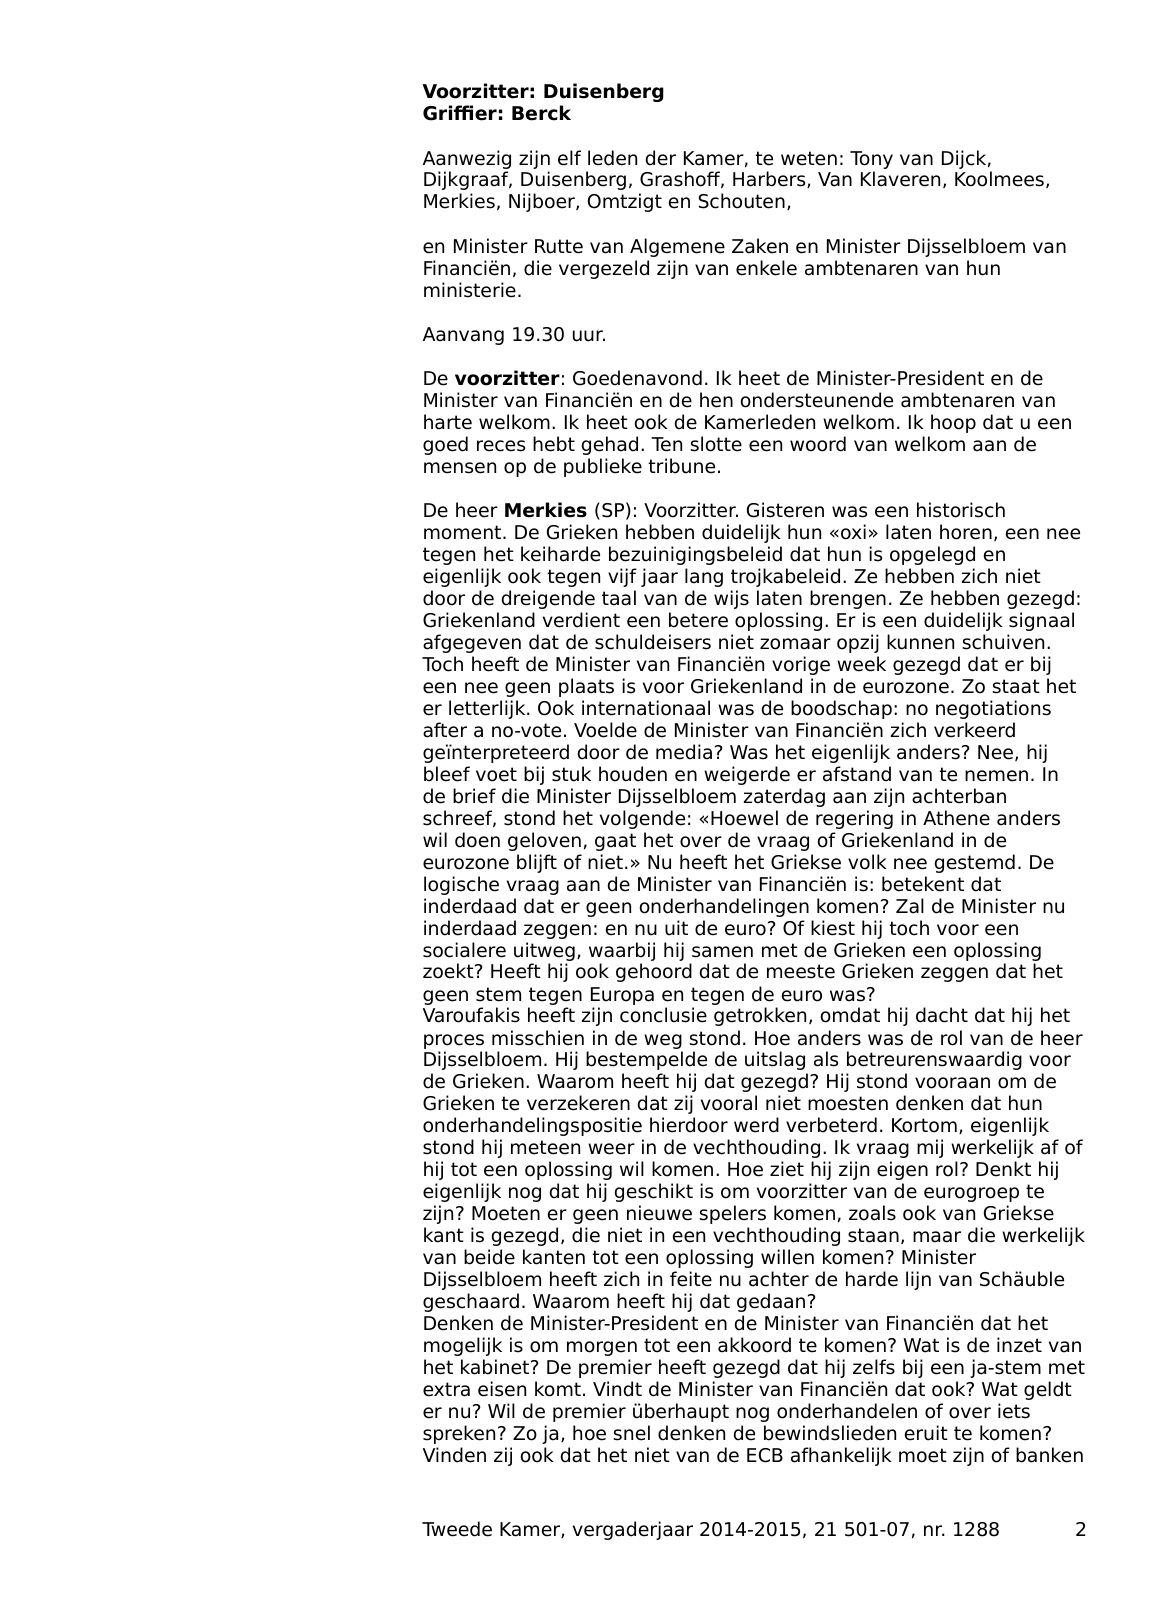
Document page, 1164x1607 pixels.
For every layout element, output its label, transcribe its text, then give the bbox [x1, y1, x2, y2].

text Aanvang 19.30 uur. [422, 324, 1087, 346]
text Griffier: Berck [422, 103, 1087, 125]
text en Minister Rutte van Algemene Zaken en Minister Dijsselbloem van Financiën, die vergezeld zijn van enkele ambtenaren van hun ministerie. [422, 236, 1087, 301]
text Denken de Minister-President en de Minister van Financiën dat het mogelijk is om morgen tot een akkoord te komen? Wat is de inzet van het kabinet? De premier heeft gezegd dat hij zelfs bij een ja-stem met extra eisen komt. Vindt de Minister van Financiën dat ook? Wat geldt er nu? Wil de premier überhaupt nog onderhandelen of over iets spreken? Zo ja, hoe snel denken de bewindslieden eruit te komen? Vinden zij ook dat het niet van de ECB afhankelijk moet zijn of banken [422, 1313, 1087, 1467]
text De voorzitter: Goedenavond. Ik heet de Minister-President en de Minister van Financiën en de hen ondersteunende ambtenaren van harte welkom. Ik heet ook de Kamerleden welkom. Ik hoop dat u een goed reces hebt gehad. Ten slotte een woord van welkom aan de mensen op de publieke tribune. [422, 368, 1087, 478]
text De heer Merkies (SP): Voorzitter. Gisteren was een historisch moment. De Grieken hebben duidelijk hun «oxi» laten horen, een nee tegen het keiharde bezuinigingsbeleid dat hun is opgelegd en eigenlijk ook tegen vijf jaar lang trojkabeleid. Ze hebben zich niet door de dreigende taal van de wijs laten brengen. Ze hebben gezegd: Griekenland verdient een betere oplossing. Er is een duidelijk signaal afgegeven dat de schuldeisers niet zomaar opzij kunnen schuiven. Toch heeft de Minister van Financiën vorige week gezegd dat er bij een nee geen plaats is voor Griekenland in de eurozone. Zo staat het er letterlijk. Ook internationaal was de boodschap: no negotiations after a no-vote. Voelde de Minister van Financiën zich verkeerd geïnterpreteerd door de media? Was het eigenlijk anders? Nee, hij bleef voet bij stuk houden en weigerde er afstand van te nemen. In de brief die Minister Dijsselbloem zaterdag aan zijn achterban schreef, stond het volgende: «Hoewel de regering in Athene anders wil doen geloven, gaat het over de vraag of Griekenland in de eurozone blijft of niet.» Nu heeft het Griekse volk nee gestemd. De logische vraag aan de Minister van Financiën is: betekent dat inderdaad dat er geen onderhandelingen komen? Zal de Minister nu inderdaad zeggen: en nu uit de euro? Of kiest hij toch voor een socialere uitweg, waarbij hij samen met de Grieken een oplossing zoekt? Heeft hij ook gehoord dat de meeste Grieken zeggen dat het geen stem tegen Europa en tegen de euro was? [422, 500, 1087, 1005]
text Varoufakis heeft zijn conclusie getrokken, omdat hij dacht dat hij het proces misschien in de weg stond. Hoe anders was de rol van de heer Dijsselbloem. Hij bestempelde de uitslag als betreurenswaardig voor de Grieken. Waarom heeft hij dat gezegd? Hij stond vooraan om de Grieken te verzekeren dat zij vooral niet moesten denken dat hun onderhandelingspositie hierdoor werd verbeterd. Kortom, eigenlijk stond hij meteen weer in de vechthouding. Ik vraag mij werkelijk af of hij tot een oplossing wil komen. Hoe ziet hij zijn eigen rol? Denkt hij eigenlijk nog dat hij geschikt is om voorzitter van de eurogroep te zijn? Moeten er geen nieuwe spelers komen, zoals ook van Griekse kant is gezegd, die niet in een vechthouding staan, maar die werkelijk van beide kanten tot een oplossing willen komen? Minister Dijsselbloem heeft zich in feite nu achter de harde lijn van Schäuble geschaard. Waarom heeft hij dat gedaan? [422, 1005, 1087, 1313]
text Voorzitter: Duisenberg [422, 81, 1087, 103]
text Aanwezig zijn elf leden der Kamer, te weten: Tony van Dijck, Dijkgraaf, Duisenberg, Grashoff, Harbers, Van Klaveren, Koolmees, Merkies, Nijboer, Omtzigt en Schouten, [422, 147, 1087, 213]
